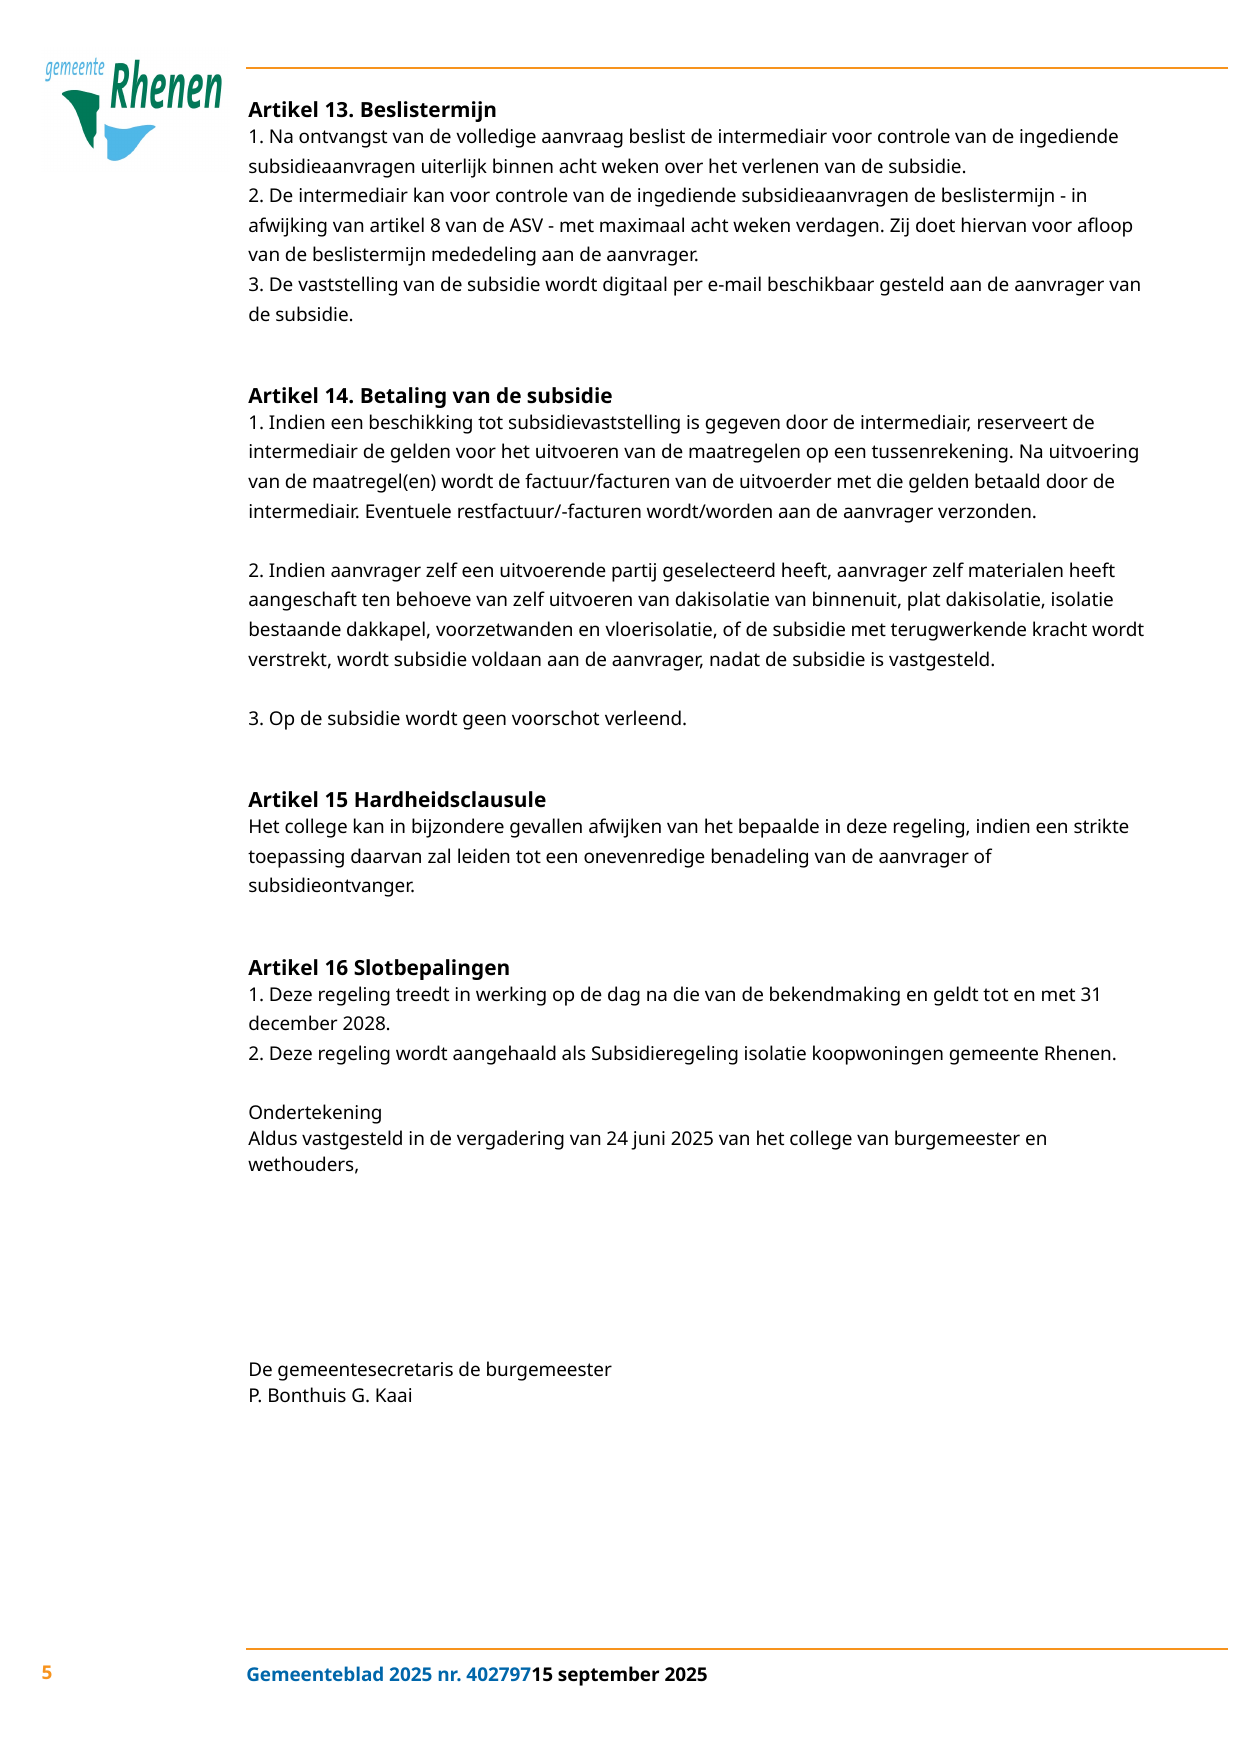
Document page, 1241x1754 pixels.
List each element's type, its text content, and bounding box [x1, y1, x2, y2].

text 1. Deze regeling treedt in werking op de dag na die van de bekendmaking en geldt tot en met 31 december 2028. [248, 981, 1152, 1036]
text Ondertekening [248, 1099, 1152, 1125]
text 1. Indien een beschikking tot subsidievaststelling is gegeven door de intermediair, reserveert de intermediair de gelden voor het uitvoeren van de maatregelen op een tussenrekening. Na uitvoering van de maatregel(en) wordt de factuur/facturen van de uitvoerder met die gelden betaald door de intermediair. Eventuele restfactuur/-facturen wordt/worden aan de aanvrager verzonden. [248, 409, 1152, 524]
text Artikel 14. Betaling van de subsidie [248, 381, 1152, 409]
text P. Bonthuis G. Kaai [248, 1382, 1152, 1408]
text Artikel 16 Slotbepalingen [248, 953, 1152, 981]
text 3. De vaststelling van de subsidie wordt digitaal per e-mail beschikbaar gesteld aan de aanvrager van de subsidie. [248, 271, 1152, 326]
text Artikel 13. Beslistermijn [248, 95, 1152, 123]
text Het college kan in bijzondere gevallen afwijken van het bepaalde in deze regeling, indien een strikte toepassing daarvan zal leiden tot een onevenredige benadeling van de aanvrager of subsidieontvanger. [248, 813, 1152, 898]
text 1. Na ontvangst van de volledige aanvraag beslist de intermediair voor controle van de ingediende subsidieaanvragen uiterlijk binnen acht weken over het verlenen van de subsidie. [248, 123, 1152, 178]
text 3. Op de subsidie wordt geen voorschot verleend. [248, 705, 1152, 731]
text 2. Deze regeling wordt aangehaald als Subsidieregeling isolatie koopwoningen gemeente Rhenen. [248, 1040, 1152, 1066]
text Artikel 15 Hardheidsclausule [248, 785, 1152, 813]
text De gemeentesecretaris de burgemeester [248, 1357, 1152, 1382]
text Aldus vastgesteld in de vergadering van 24 juni 2025 van het college van burgemeester en wethouders, [248, 1125, 1152, 1177]
picture [41, 47, 231, 172]
text 2. De intermediair kan voor controle van de ingediende subsidieaanvragen de beslistermijn - in afwijking van artikel 8 van de ASV - met maximaal acht weken verdagen. Zij doet hiervan voor afloop van de beslistermijn mededeling aan de aanvrager. [248, 182, 1152, 267]
text 2. Indien aanvrager zelf een uitvoerende partij geselecteerd heeft, aanvrager zelf materialen heeft aangeschaft ten behoeve van zelf uitvoeren van dakisolatie van binnenuit, plat dakisolatie, isolatie bestaande dakkapel, voorzetwanden en vloerisolatie, of de subsidie met terugwerkende kracht wordt verstrekt, wordt subsidie voldaan aan de aanvrager, nadat de subsidie is vastgesteld. [248, 557, 1152, 672]
